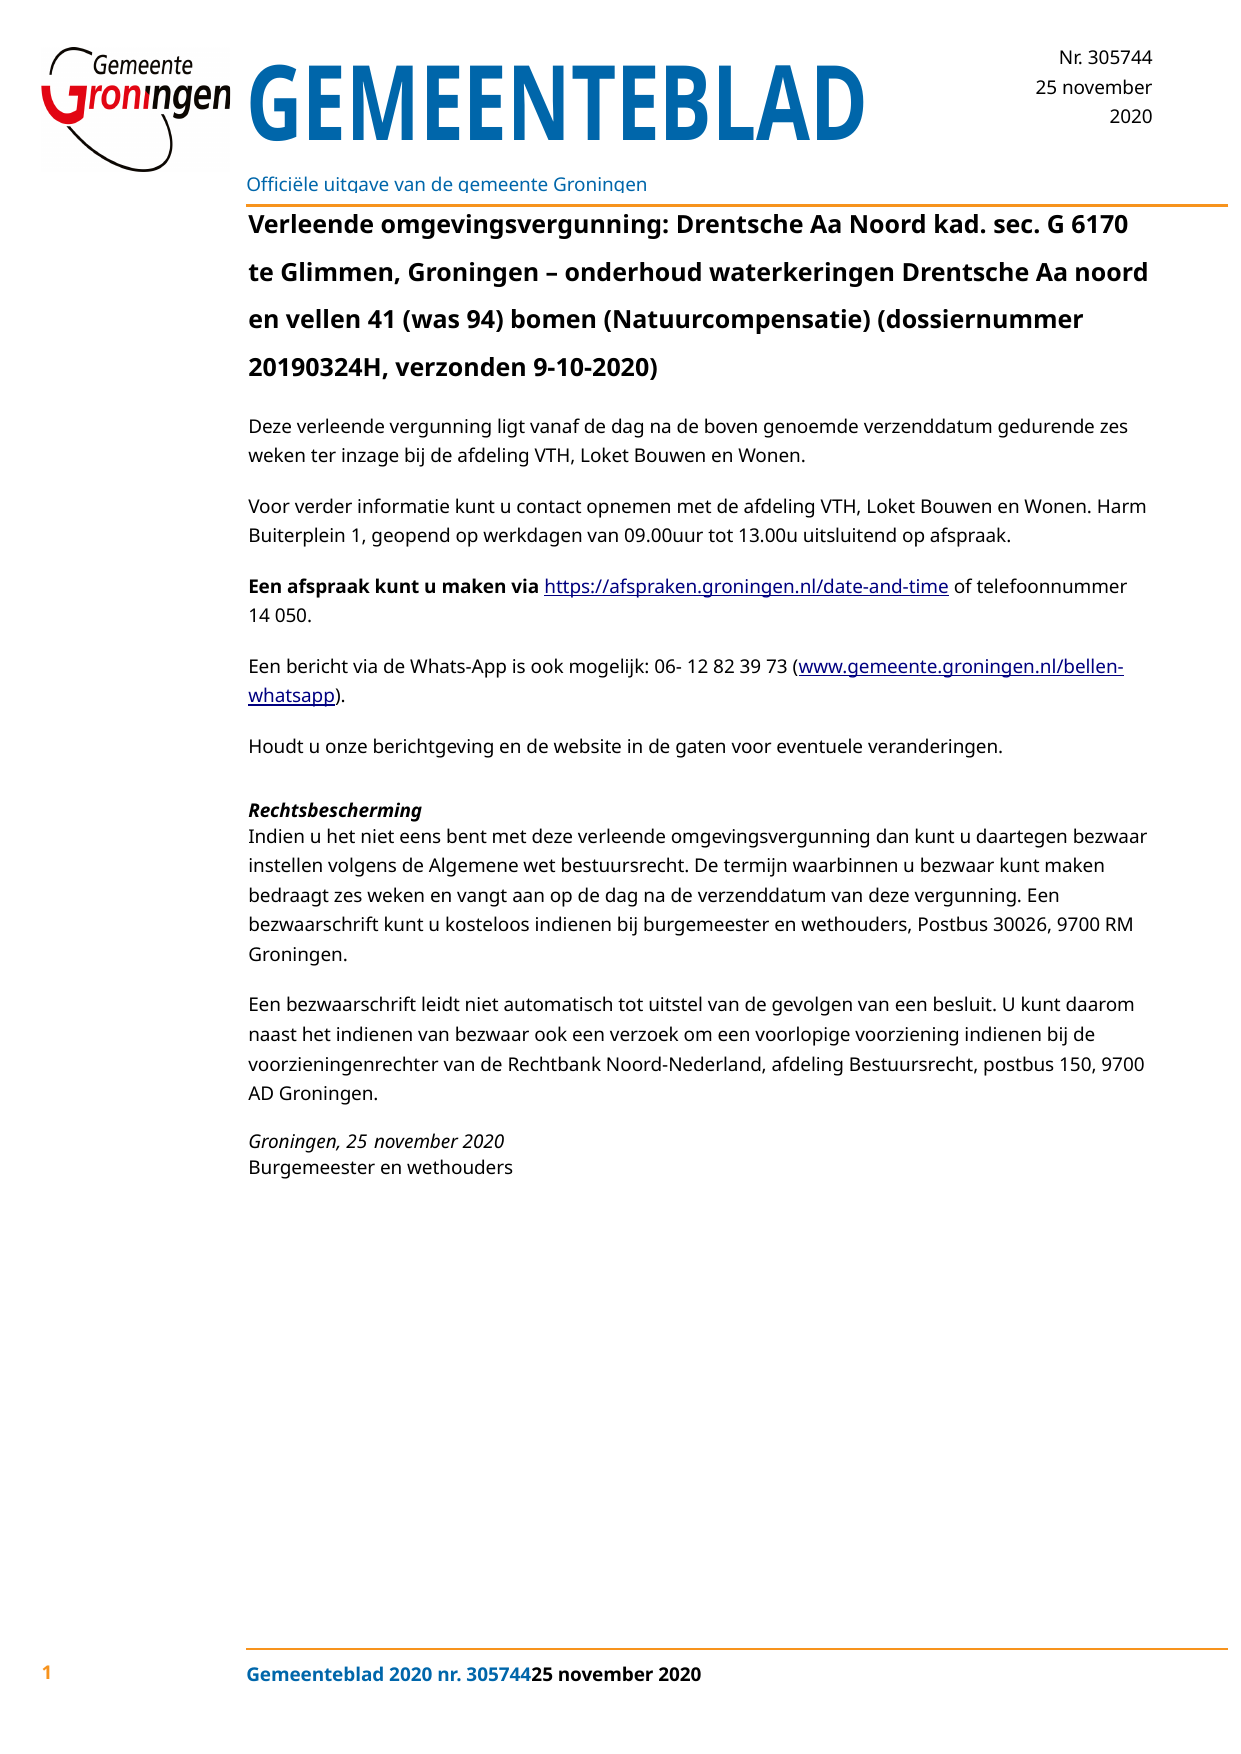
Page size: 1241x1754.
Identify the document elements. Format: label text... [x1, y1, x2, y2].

text Houdt u onze berichtgeving en de website in de gaten voor eventuele veranderingen. [248, 733, 1152, 759]
text Een bezwaarschrift leidt niet automatisch tot uitstel van de gevolgen van een besluit. U kunt daarom naast het indienen van bezwaar ook een verzoek om een voorlopige voorziening indienen bij de voorzieningenrechter van de Rechtbank Noord-Nederland, afdeling Bestuursrecht, postbus 150, 9700 AD Groningen. [248, 992, 1152, 1106]
text Een bericht via de Whats-App is ook mogelijk: 06- 12 82 39 73 (www.gemeente.groningen.nl/bellen-whatsapp). [248, 653, 1152, 708]
text Een afspraak kunt u maken via https://afspraken.groningen.nl/date-and-time of telefoonnummer 14 050. [248, 573, 1152, 628]
text Voor verder informatie kunt u contact opnemen met de afdeling VTH, Loket Bouwen en Wonen. Harm Buiterplein 1, geopend op werkdagen van 09.00uur tot 13.00u uitsluitend op afspraak. [248, 493, 1152, 548]
text Burgemeester en wethouders [248, 1154, 1152, 1179]
picture [41, 47, 231, 172]
text Verleende omgevingsvergunning: Drentsche Aa Noord kad. sec. G 6170 te Glimmen, Groningen – onderhoud waterkeringen Drentsche Aa noord en vellen 41 (was 94) bomen (Natuurcompensatie) (dossiernummer 20190324H, verzonden 9-10-2020) [248, 207, 1152, 384]
text Deze verleende vergunning ligt vanaf de dag na de boven genoemde verzenddatum gedurende zes weken ter inzage bij de afdeling VTH, Loket Bouwen en Wonen. [248, 413, 1152, 468]
text Indien u het niet eens bent met deze verleende omgevingsvergunning dan kunt u daartegen bezwaar instellen volgens de Algemene wet bestuursrecht. De termijn waarbinnen u bezwaar kunt maken bedraagt zes weken en vangt aan op de dag na de verzenddatum van deze vergunning. Een bezwaarschrift kunt u kosteloos indienen bij burgemeester en wethouders, Postbus 30026, 9700 RM Groningen. [248, 823, 1152, 967]
text Groningen, 25 november 2020 [248, 1128, 1152, 1154]
text Rechtsbescherming [248, 797, 1152, 823]
